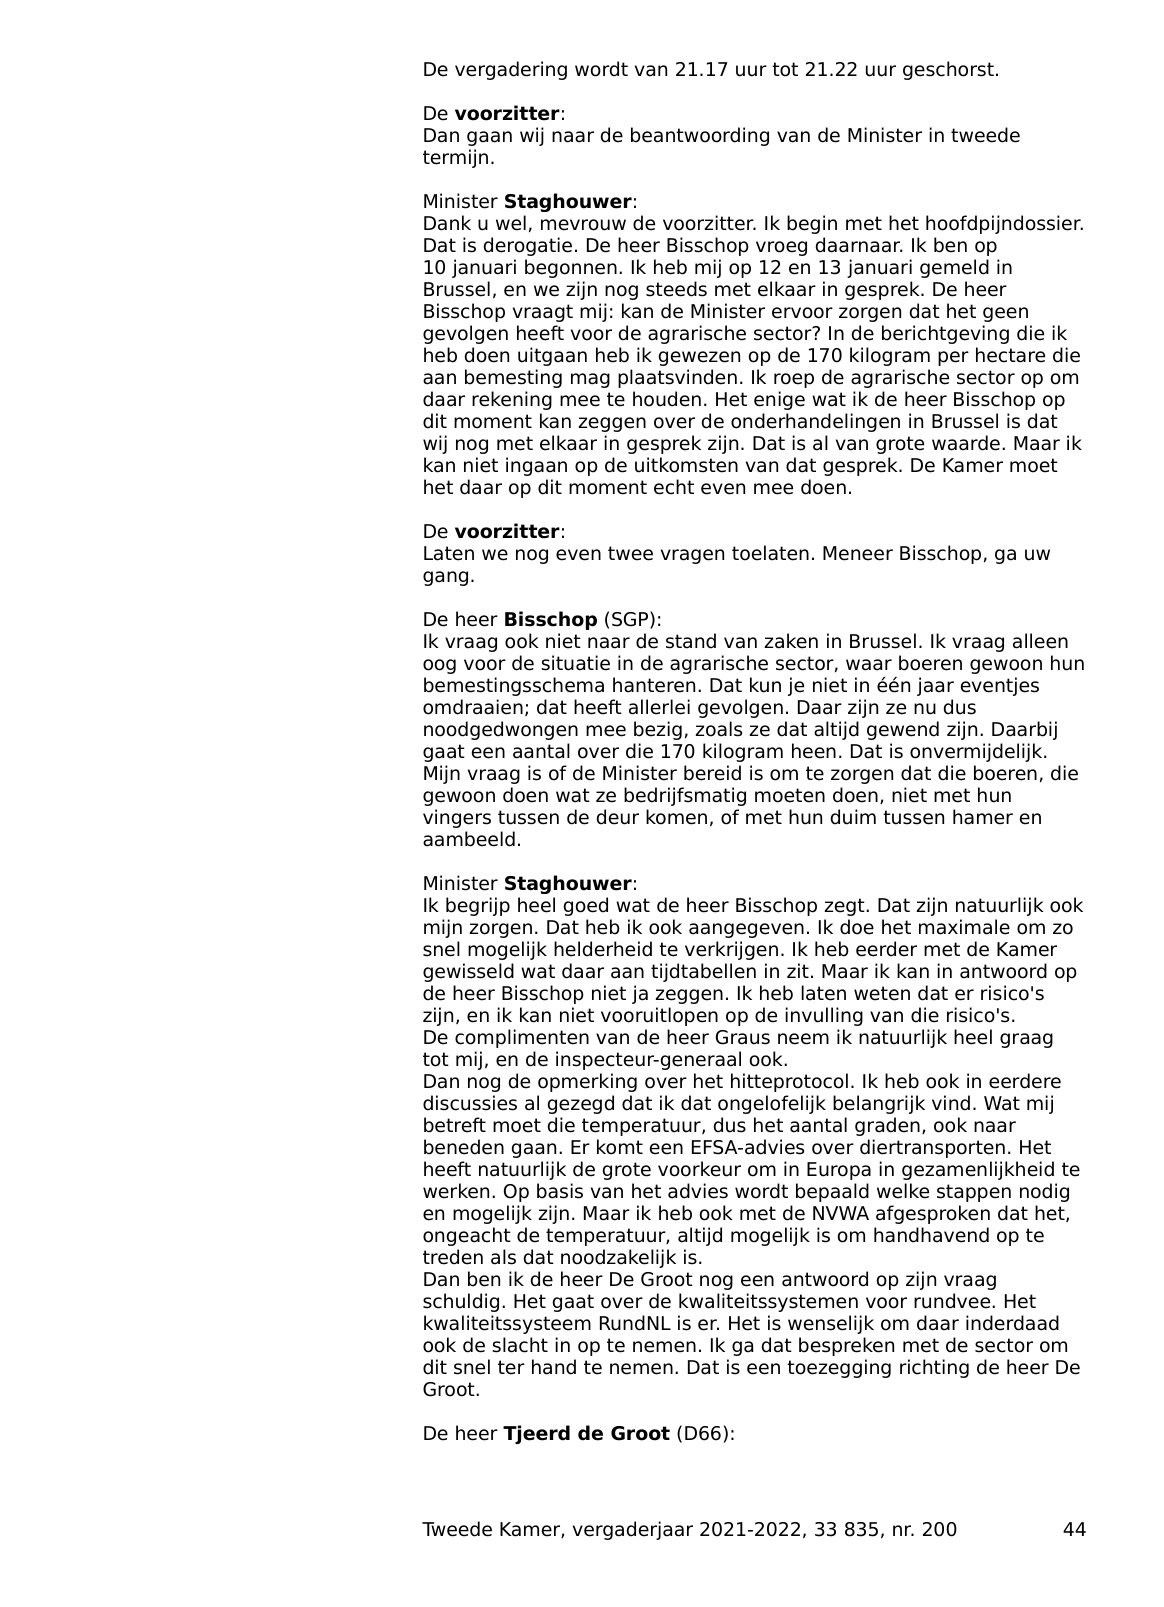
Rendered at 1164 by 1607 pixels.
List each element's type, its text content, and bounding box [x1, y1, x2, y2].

text Minister Staghouwer: [422, 191, 1087, 213]
text De heer Tjeerd de Groot (D66): [422, 1423, 1087, 1445]
text Dank u wel, mevrouw de voorzitter. Ik begin met het hoofdpijndossier. Dat is derogatie. De heer Bisschop vroeg daarnaar. Ik ben op 10 januari begonnen. Ik heb mij op 12 en 13 januari gemeld in Brussel, en we zijn nog steeds met elkaar in gesprek. De heer Bisschop vraagt mij: kan de Minister ervoor zorgen dat het geen gevolgen heeft voor de agrarische sector? In de berichtgeving die ik heb doen uitgaan heb ik gewezen op de 170 kilogram per hectare die aan bemesting mag plaatsvinden. Ik roep de agrarische sector op om daar rekening mee te houden. Het enige wat ik de heer Bisschop op dit moment kan zeggen over de onderhandelingen in Brussel is dat wij nog met elkaar in gesprek zijn. Dat is al van grote waarde. Maar ik kan niet ingaan op de uitkomsten van dat gesprek. De Kamer moet het daar op dit moment echt even mee doen. [422, 213, 1087, 499]
text Ik begrijp heel goed wat de heer Bisschop zegt. Dat zijn natuurlijk ook mijn zorgen. Dat heb ik ook aangegeven. Ik doe het maximale om zo snel mogelijk helderheid te verkrijgen. Ik heb eerder met de Kamer gewisseld wat daar aan tijdtabellen in zit. Maar ik kan in antwoord op de heer Bisschop niet ja zeggen. Ik heb laten weten dat er risico's zijn, en ik kan niet vooruitlopen op de invulling van die risico's. [422, 895, 1087, 1027]
text De complimenten van de heer Graus neem ik natuurlijk heel graag tot mij, en de inspecteur-generaal ook. [422, 1027, 1087, 1071]
text Dan ben ik de heer De Groot nog een antwoord op zijn vraag schuldig. Het gaat over de kwaliteitssystemen voor rundvee. Het kwaliteitssysteem RundNL is er. Het is wenselijk om daar inderdaad ook de slacht in op te nemen. Ik ga dat bespreken met de sector om dit snel ter hand te nemen. Dat is een toezegging richting de heer De Groot. [422, 1269, 1087, 1401]
text De voorzitter: [422, 521, 1087, 543]
text De vergadering wordt van 21.17 uur tot 21.22 uur geschorst. [422, 59, 1087, 81]
text Minister Staghouwer: [422, 873, 1087, 895]
text Ik vraag ook niet naar de stand van zaken in Brussel. Ik vraag alleen oog voor de situatie in de agrarische sector, waar boeren gewoon hun bemestingsschema hanteren. Dat kun je niet in één jaar eventjes omdraaien; dat heeft allerlei gevolgen. Daar zijn ze nu dus noodgedwongen mee bezig, zoals ze dat altijd gewend zijn. Daarbij gaat een aantal over die 170 kilogram heen. Dat is onvermijdelijk. Mijn vraag is of de Minister bereid is om te zorgen dat die boeren, die gewoon doen wat ze bedrijfsmatig moeten doen, niet met hun vingers tussen de deur komen, of met hun duim tussen hamer en aambeeld. [422, 631, 1087, 851]
text Dan nog de opmerking over het hitteprotocol. Ik heb ook in eerdere discussies al gezegd dat ik dat ongelofelijk belangrijk vind. Wat mij betreft moet die temperatuur, dus het aantal graden, ook naar beneden gaan. Er komt een EFSA-advies over diertransporten. Het heeft natuurlijk de grote voorkeur om in Europa in gezamenlijkheid te werken. Op basis van het advies wordt bepaald welke stappen nodig en mogelijk zijn. Maar ik heb ook met de NVWA afgesproken dat het, ongeacht de temperatuur, altijd mogelijk is om handhavend op te treden als dat noodzakelijk is. [422, 1071, 1087, 1269]
text Laten we nog even twee vragen toelaten. Meneer Bisschop, ga uw gang. [422, 543, 1087, 587]
text Dan gaan wij naar de beantwoording van de Minister in tweede termijn. [422, 125, 1087, 169]
text De heer Bisschop (SGP): [422, 609, 1087, 631]
text De voorzitter: [422, 103, 1087, 125]
